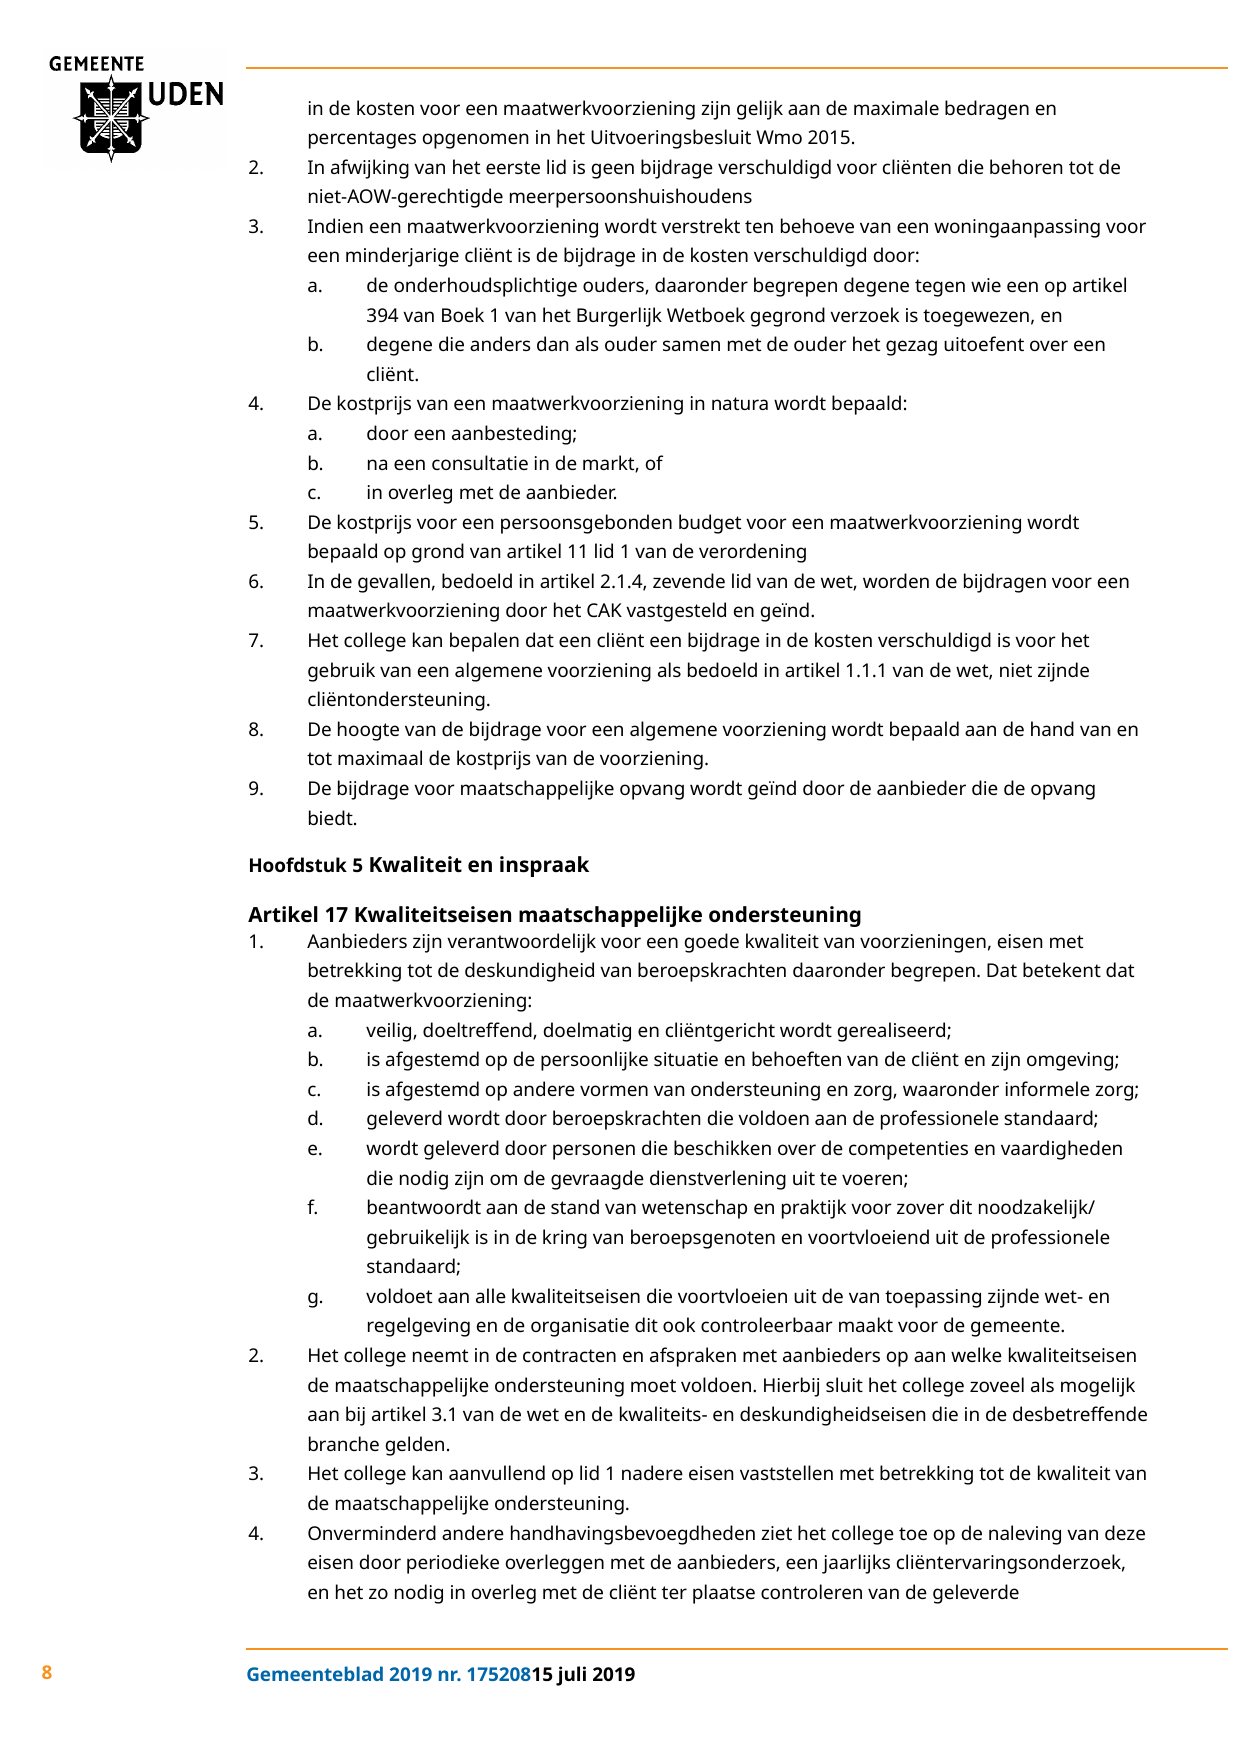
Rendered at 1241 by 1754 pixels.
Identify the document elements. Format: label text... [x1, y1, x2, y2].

list Indien een maatwerkvoorziening wordt verstrekt ten behoeve van een woningaanpassing voor een minderjarige cliënt is de bijdrage in de kosten verschuldigd door: [248, 213, 1152, 268]
list Onverminderd andere handhavingsbevoegdheden ziet het college toe op de naleving van deze eisen door periodieke overleggen met de aanbieders, een jaarlijks cliëntervaringsonderzoek, en het zo nodig in overleg met de cliënt ter plaatse controleren van de geleverde [248, 1520, 1152, 1605]
list na een consultatie in de markt, of [307, 450, 1152, 476]
list In afwijking van het eerste lid is geen bijdrage verschuldigd voor cliënten die behoren tot de niet-AOW-gerechtigde meerpersoonshuishoudens [248, 154, 1152, 209]
list in overleg met de aanbieder. [307, 479, 1152, 505]
text Hoofdstuk 5 Kwaliteit en inspraak [248, 850, 1152, 879]
list De hoogte van de bijdrage voor een algemene voorziening wordt bepaald aan de hand van en tot maximaal de kostprijs van de voorziening. [248, 716, 1152, 771]
list beantwoordt aan de stand van wetenschap en praktijk voor zover dit noodzakelijk/ gebruikelijk is in de kring van beroepsgenoten en voortvloeiend uit de professionele standaard; [307, 1194, 1152, 1279]
list wordt geleverd door personen die beschikken over de competenties en vaardigheden die nodig zijn om de gevraagde dienstverlening uit te voeren; [307, 1135, 1152, 1191]
picture [41, 47, 231, 172]
list veilig, doeltreffend, doelmatig en cliëntgericht wordt gerealiseerd; [307, 1017, 1152, 1043]
list De kostprijs van een maatwerkvoorziening in natura wordt bepaald: [248, 391, 1152, 416]
list is afgestemd op andere vormen van ondersteuning en zorg, waaronder informele zorg; [307, 1076, 1152, 1102]
list voldoet aan alle kwaliteitseisen die voortvloeien uit de van toepassing zijnde wet- en regelgeving en de organisatie dit ook controleerbaar maakt voor de gemeente. [307, 1283, 1152, 1338]
list Het college kan aanvullend op lid 1 nadere eisen vaststellen met betrekking tot de kwaliteit van de maatschappelijke ondersteuning. [248, 1461, 1152, 1516]
list in de kosten voor een maatwerkvoorziening zijn gelijk aan de maximale bedragen en percentages opgenomen in het Uitvoeringsbesluit Wmo 2015. [248, 95, 1152, 150]
list geleverd wordt door beroepskrachten die voldoen aan de professionele standaard; [307, 1106, 1152, 1131]
list De bijdrage voor maatschappelijke opvang wordt geïnd door de aanbieder die de opvang biedt. [248, 775, 1152, 831]
list Aanbieders zijn verantwoordelijk voor een goede kwaliteit van voorzieningen, eisen met betrekking tot de deskundigheid van beroepskrachten daaronder begrepen. Dat betekent dat de maatwerkvoorziening: [248, 928, 1152, 1013]
list In de gevallen, bedoeld in artikel 2.1.4, zevende lid van de wet, worden de bijdragen voor een maatwerkvoorziening door het CAK vastgesteld en geïnd. [248, 568, 1152, 623]
list Het college neemt in de contracten en afspraken met aanbieders op aan welke kwaliteitseisen de maatschappelijke ondersteuning moet voldoen. Hierbij sluit het college zoveel als mogelijk aan bij artikel 3.1 van de wet en de kwaliteits- en deskundigheidseisen die in de desbetreffende branche gelden. [248, 1342, 1152, 1457]
list de onderhoudsplichtige ouders, daaronder begrepen degene tegen wie een op artikel 394 van Boek 1 van het Burgerlijk Wetboek gegrond verzoek is toegewezen, en [307, 272, 1152, 328]
list degene die anders dan als ouder samen met de ouder het gezag uitoefent over een cliënt. [307, 331, 1152, 387]
list De kostprijs voor een persoonsgebonden budget voor een maatwerkvoorziening wordt bepaald op grond van artikel 11 lid 1 van de verordening [248, 509, 1152, 564]
list is afgestemd op de persoonlijke situatie en behoeften van de cliënt en zijn omgeving; [307, 1046, 1152, 1072]
list door een aanbesteding; [307, 420, 1152, 446]
list Het college kan bepalen dat een cliënt een bijdrage in de kosten verschuldigd is voor het gebruik van een algemene voorziening als bedoeld in artikel 1.1.1 van de wet, niet zijnde cliëntondersteuning. [248, 627, 1152, 712]
text Artikel 17 Kwaliteitseisen maatschappelijke ondersteuning [248, 900, 1152, 928]
